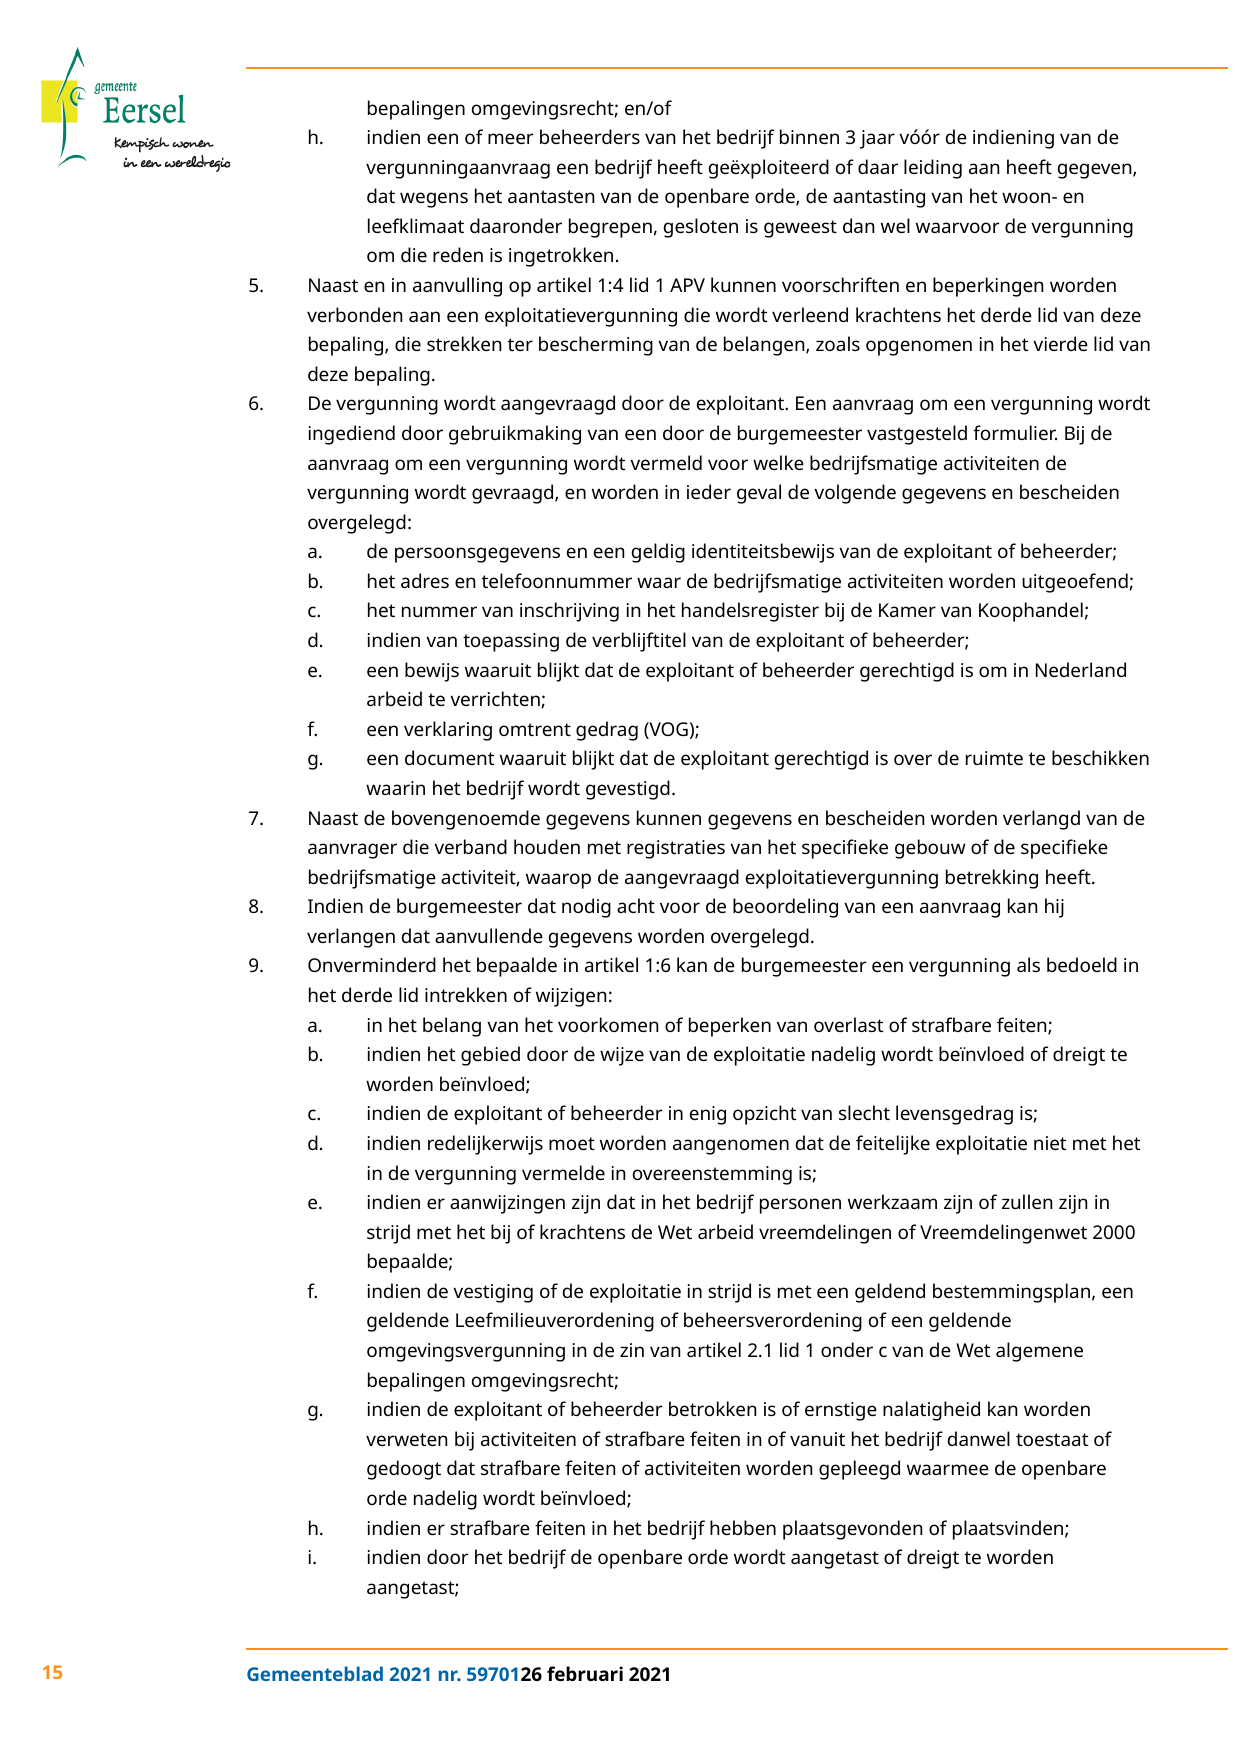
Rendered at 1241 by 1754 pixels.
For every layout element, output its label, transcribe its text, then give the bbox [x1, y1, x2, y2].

list Onverminderd het bepaalde in artikel 1:6 kan de burgemeester een vergunning als bedoeld in het derde lid intrekken of wijzigen: [248, 953, 1152, 1008]
list indien de exploitant of beheerder betrokken is of ernstige nalatigheid kan worden verweten bij activiteiten of strafbare feiten in of vanuit het bedrijf danwel toestaat of gedoogt dat strafbare feiten of activiteiten worden gepleegd waarmee de openbare orde nadelig wordt beïnvloed; [307, 1396, 1152, 1511]
list indien door het bedrijf de openbare orde wordt aangetast of dreigt te worden aangetast; [307, 1544, 1152, 1600]
list een verklaring omtrent gedrag (VOG); [307, 716, 1152, 742]
list De vergunning wordt aangevraagd door de exploitant. Een aanvraag om een vergunning wordt ingediend door gebruikmaking van een door de burgemeester vastgesteld formulier. Bij de aanvraag om een vergunning wordt vermeld voor welke bedrijfsmatige activiteiten de vergunning wordt gevraagd, en worden in ieder geval de volgende gegevens en bescheiden overgelegd: [248, 391, 1152, 535]
list een bewijs waaruit blijkt dat de exploitant of beheerder gerechtigd is om in Nederland arbeid te verrichten; [307, 657, 1152, 712]
list indien een of meer beheerders van het bedrijf binnen 3 jaar vóór de indiening van de vergunningaanvraag een bedrijf heeft geëxploiteerd of daar leiding aan heeft gegeven, dat wegens het aantasten van de openbare orde, de aantasting van het woon- en leefklimaat daaronder begrepen, gesloten is geweest dan wel waarvoor de vergunning om die reden is ingetrokken. [307, 124, 1152, 268]
picture [41, 47, 231, 172]
list het adres en telefoonnummer waar de bedrijfsmatige activiteiten worden uitgeoefend; [307, 568, 1152, 594]
list Naast de bovengenoemde gegevens kunnen gegevens en bescheiden worden verlangd van de aanvrager die verband houden met registraties van het specifieke gebouw of de specifieke bedrijfsmatige activiteit, waarop de aangevraagd exploitatievergunning betrekking heeft. [248, 805, 1152, 890]
list een document waaruit blijkt dat de exploitant gerechtigd is over de ruimte te beschikken waarin het bedrijf wordt gevestigd. [307, 746, 1152, 801]
list indien er strafbare feiten in het bedrijf hebben plaatsgevonden of plaatsvinden; [307, 1515, 1152, 1541]
list indien redelijkerwijs moet worden aangenomen dat de feitelijke exploitatie niet met het in de vergunning vermelde in overeenstemming is; [307, 1130, 1152, 1186]
list Naast en in aanvulling op artikel 1:4 lid 1 APV kunnen voorschriften en beperkingen worden verbonden aan een exploitatievergunning die wordt verleend krachtens het derde lid van deze bepaling, die strekken ter bescherming van de belangen, zoals opgenomen in het vierde lid van deze bepaling. [248, 272, 1152, 387]
list de persoonsgegevens en een geldig identiteitsbewijs van de exploitant of beheerder; [307, 538, 1152, 564]
list indien van toepassing de verblijftitel van de exploitant of beheerder; [307, 627, 1152, 653]
list Indien de burgemeester dat nodig acht voor de beoordeling van een aanvraag kan hij verlangen dat aanvullende gegevens worden overgelegd. [248, 893, 1152, 949]
list indien de exploitant of beheerder in enig opzicht van slecht levensgedrag is; [307, 1101, 1152, 1126]
list indien de vestiging of de exploitatie in strijd is met een geldend bestemmingsplan, een geldende Leefmilieuverordening of beheersverordening of een geldende omgevingsvergunning in de zin van artikel 2.1 lid 1 onder c van de Wet algemene bepalingen omgevingsrecht; [307, 1278, 1152, 1393]
list indien het gebied door de wijze van de exploitatie nadelig wordt beïnvloed of dreigt te worden beïnvloed; [307, 1041, 1152, 1097]
list bepalingen omgevingsrecht; en/of [307, 95, 1152, 121]
list in het belang van het voorkomen of beperken van overlast of strafbare feiten; [307, 1012, 1152, 1038]
list het nummer van inschrijving in het handelsregister bij de Kamer van Koophandel; [307, 598, 1152, 623]
list indien er aanwijzingen zijn dat in het bedrijf personen werkzaam zijn of zullen zijn in strijd met het bij of krachtens de Wet arbeid vreemdelingen of Vreemdelingenwet 2000 bepaalde; [307, 1189, 1152, 1274]
